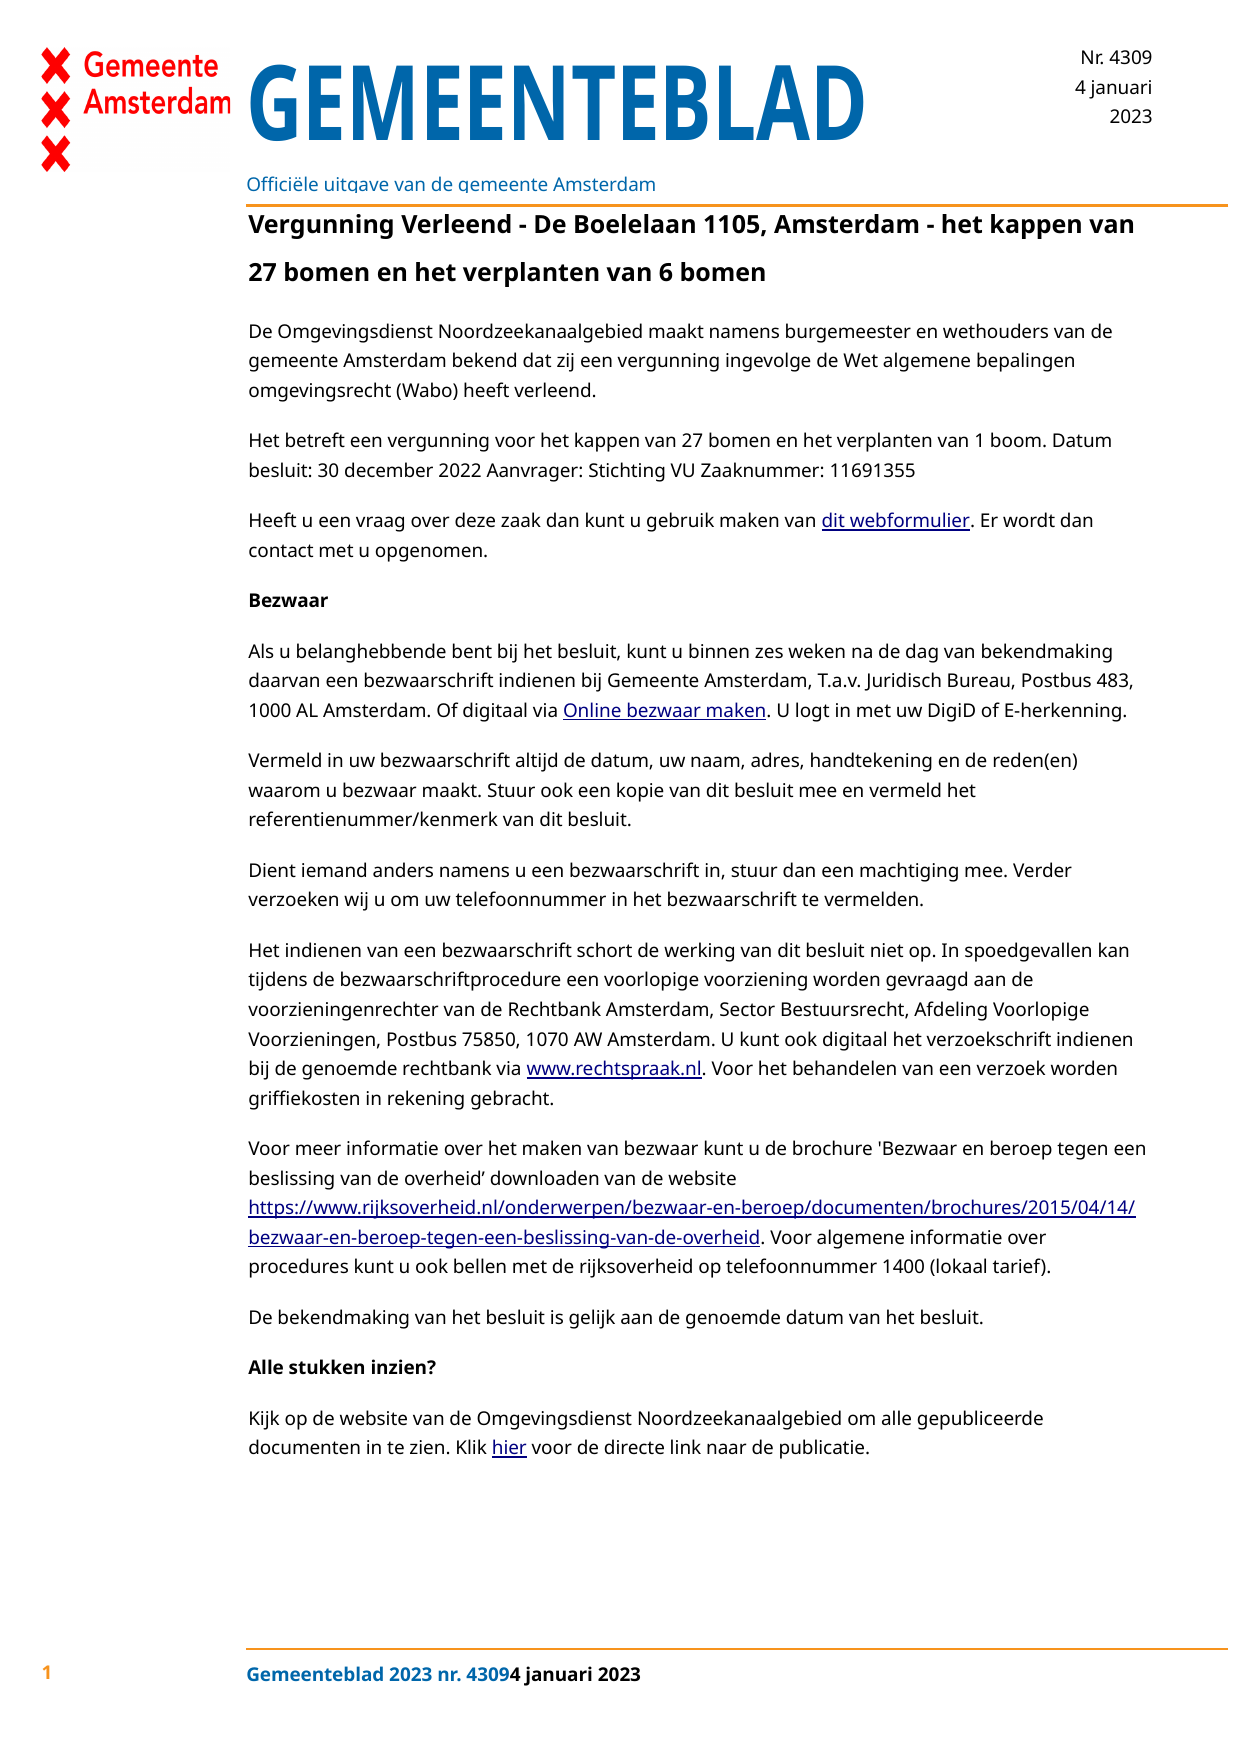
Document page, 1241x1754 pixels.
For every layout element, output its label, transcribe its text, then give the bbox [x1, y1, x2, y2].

text Vergunning Verleend - De Boelelaan 1105, Amsterdam - het kappen van 27 bomen en het verplanten van 6 bomen [248, 207, 1152, 288]
text De bekendmaking van het besluit is gelijk aan de genoemde datum van het besluit. [248, 1304, 1152, 1330]
text Alle stukken inzien? [248, 1354, 1152, 1380]
text De Omgevingsdienst Noordzeekanaalgebied maakt namens burgemeester en wethouders van de gemeente Amsterdam bekend dat zij een vergunning ingevolge de Wet algemene bepalingen omgevingsrecht (Wabo) heeft verleend. [248, 318, 1152, 403]
picture [41, 47, 231, 172]
text Bezwaar [248, 587, 1152, 613]
text Dient iemand anders namens u een bezwaarschrift in, stuur dan een machtiging mee. Verder verzoeken wij u om uw telefoonnummer in het bezwaarschrift te vermelden. [248, 857, 1152, 912]
text Het betreft een vergunning voor het kappen van 27 bomen en het verplanten van 1 boom. Datum besluit: 30 december 2022 Aanvrager: Stichting VU Zaaknummer: 11691355 [248, 427, 1152, 483]
text Als u belanghebbende bent bij het besluit, kunt u binnen zes weken na de dag van bekendmaking daarvan een bezwaarschrift indienen bij Gemeente Amsterdam, T.a.v. Juridisch Bureau, Postbus 483, 1000 AL Amsterdam. Of digitaal via Online bezwaar maken. U logt in met uw DigiD of E-herkenning. [248, 638, 1152, 723]
text Kijk op de website van de Omgevingsdienst Noordzeekanaalgebied om alle gepubliceerde documenten in te zien. Klik hier voor de directe link naar de publicatie. [248, 1405, 1152, 1460]
text Het indienen van een bezwaarschrift schort de werking van dit besluit niet op. In spoedgevallen kan tijdens de bezwaarschriftprocedure een voorlopige voorziening worden gevraagd aan de voorzieningenrechter van de Rechtbank Amsterdam, Sector Bestuursrecht, Afdeling Voorlopige Voorzieningen, Postbus 75850, 1070 AW Amsterdam. U kunt ook digitaal het verzoekschrift indienen bij de genoemde rechtbank via www.rechtspraak.nl. Voor het behandelen van een verzoek worden griffiekosten in rekening gebracht. [248, 937, 1152, 1111]
text Heeft u een vraag over deze zaak dan kunt u gebruik maken van dit webformulier. Er wordt dan contact met u opgenomen. [248, 507, 1152, 563]
text Vermeld in uw bezwaarschrift altijd de datum, uw naam, adres, handtekening en de reden(en) waarom u bezwaar maakt. Stuur ook een kopie van dit besluit mee en vermeld het referentienummer/kenmerk van dit besluit. [248, 747, 1152, 832]
text Voor meer informatie over het maken van bezwaar kunt u de brochure 'Bezwaar en beroep tegen een beslissing van de overheid’ downloaden van de website https://www.rijksoverheid.nl/onderwerpen/bezwaar-en-beroep/documenten/brochures/2015/04/14/bezwaar-en-beroep-tegen-een-beslissing-van-de-overheid. Voor algemene informatie over procedures kunt u ook bellen met de rijksoverheid op telefoonnummer 1400 (lokaal tarief). [248, 1135, 1152, 1279]
